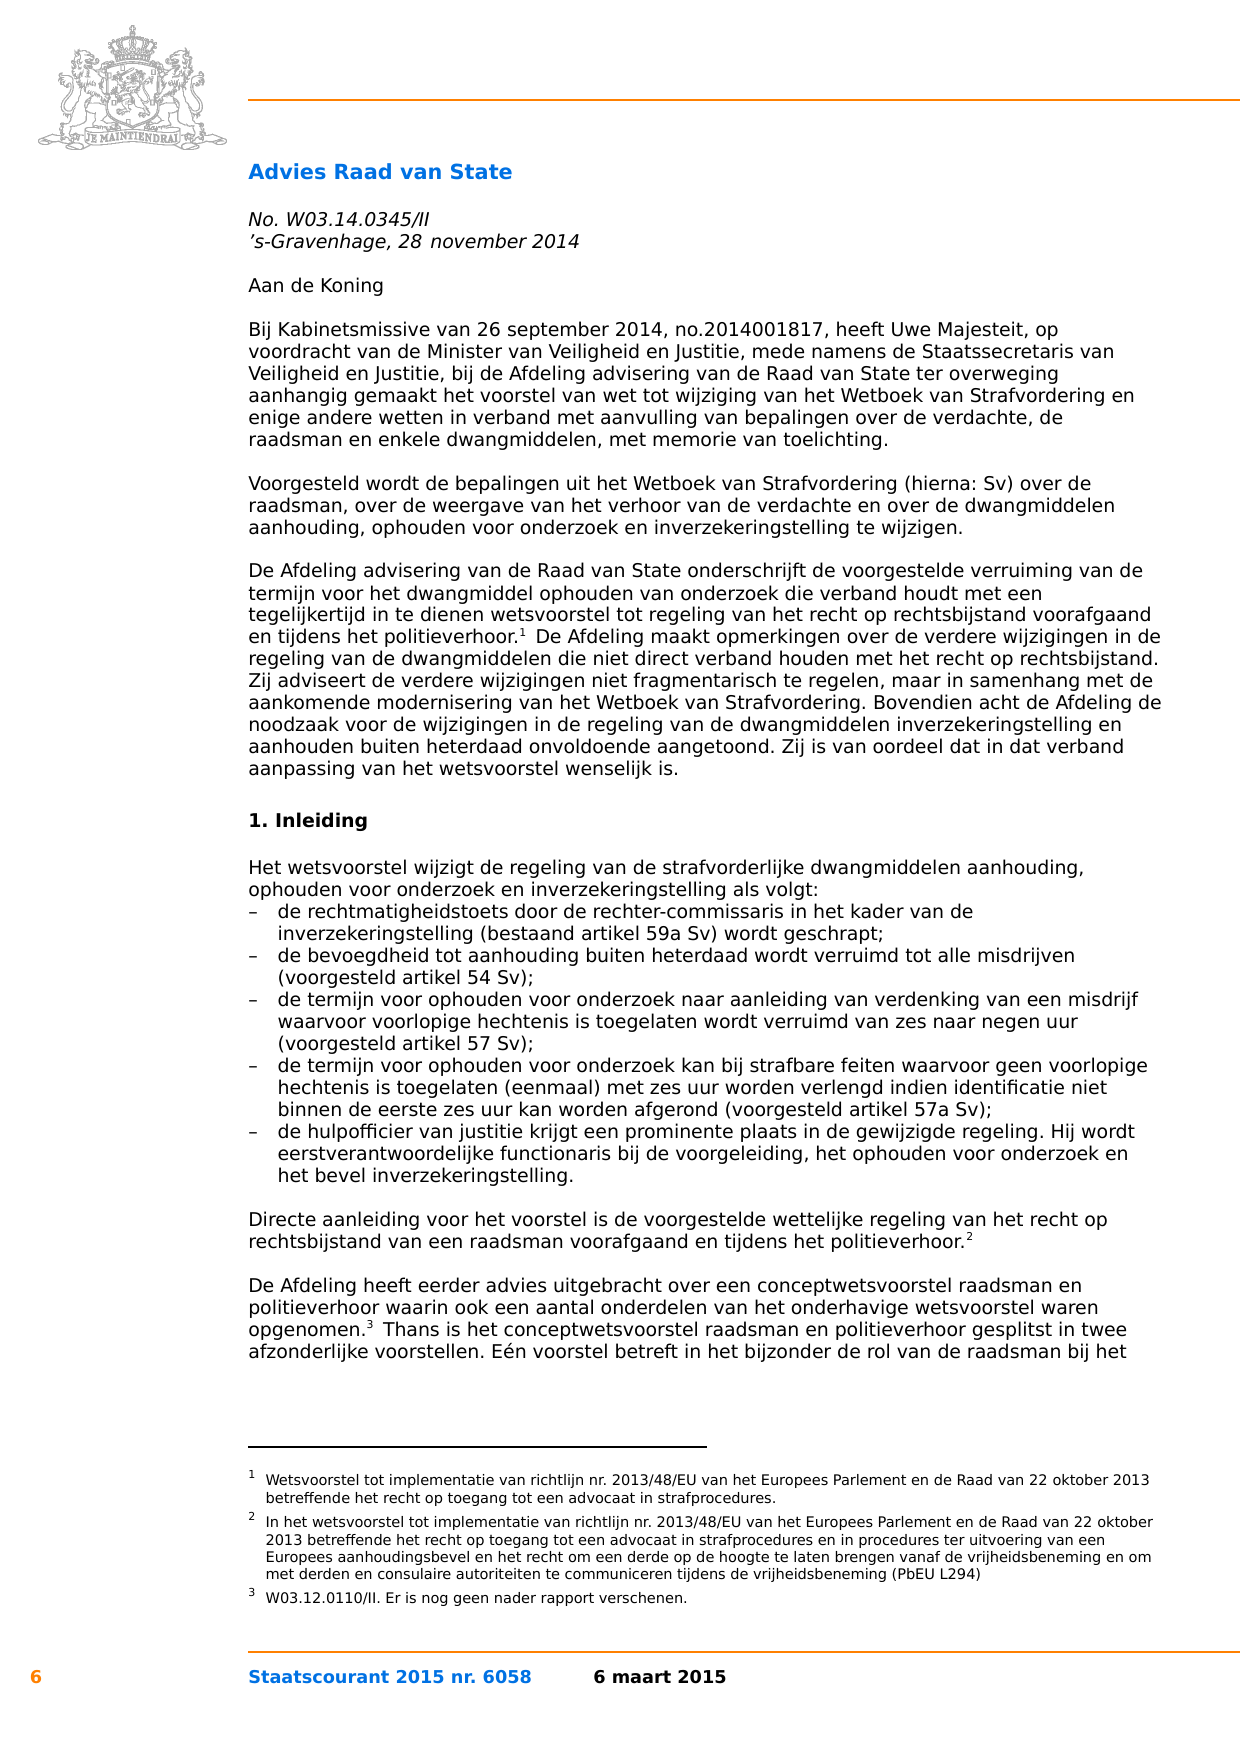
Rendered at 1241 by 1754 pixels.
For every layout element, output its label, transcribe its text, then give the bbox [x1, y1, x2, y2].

text W03.12.0110/II. Er is nog geen nader rapport verschenen. [248, 1586, 1163, 1608]
text Aan de Koning [248, 275, 1163, 297]
text Het wetsvoorstel wijzigt de regeling van de strafvorderlijke dwangmiddelen aanhouding, ophouden voor onderzoek en inverzekeringstelling als volgt: [248, 857, 1163, 901]
text – de termijn voor ophouden voor onderzoek naar aanleiding van verdenking van een misdrijf waarvoor voorlopige hechtenis is toegelaten wordt verruimd van zes naar negen uur (voorgesteld artikel 57 Sv); [248, 989, 1163, 1055]
subtitle 1. Inleiding [248, 810, 1163, 832]
text Wetsvoorstel tot implementatie van richtlijn nr. 2013/48/EU van het Europees Parlement en de Raad van 22 oktober 2013 betreffende het recht op toegang tot een advocaat in strafprocedures. [248, 1468, 1163, 1507]
text Voorgesteld wordt de bepalingen uit het Wetboek van Strafvordering (hierna: Sv) over de raadsman, over de weergave van het verhoor van de verdachte en over de dwangmiddelen aanhouding, ophouden voor onderzoek en inverzekeringstelling te wijzigen. [248, 473, 1163, 538]
text – de bevoegdheid tot aanhouding buiten heterdaad wordt verruimd tot alle misdrijven (voorgesteld artikel 54 Sv); [248, 945, 1163, 989]
subtitle Advies Raad van State [248, 160, 1163, 184]
picture [38, 25, 227, 150]
text Directe aanleiding voor het voorstel is de voorgestelde wettelijke regeling van het recht op rechtsbijstand van een raadsman voorafgaand en tijdens het politieverhoor. [248, 1209, 1163, 1253]
text – de hulpofficier van justitie krijgt een prominente plaats in de gewijzigde regeling. Hij wordt eerstverantwoordelijke functionaris bij de voorgeleiding, het ophouden voor onderzoek en het bevel inverzekeringstelling. [248, 1121, 1163, 1187]
text – de termijn voor ophouden voor onderzoek kan bij strafbare feiten waarvoor geen voorlopige hechtenis is toegelaten (eenmaal) met zes uur worden verlengd indien identificatie niet binnen de eerste zes uur kan worden afgerond (voorgesteld artikel 57a Sv); [248, 1055, 1163, 1121]
text ’s-Gravenhage, 28 november 2014 [248, 231, 1163, 253]
text Bij Kabinetsmissive van 26 september 2014, no.2014001817, heeft Uwe Majesteit, op voordracht van de Minister van Veiligheid en Justitie, mede namens de Staatssecretaris van Veiligheid en Justitie, bij de Afdeling advisering van de Raad van State ter overweging aanhangig gemaakt het voorstel van wet tot wijziging van het Wetboek van Strafvordering en enige andere wetten in verband met aanvulling van bepalingen over de verdachte, de raadsman en enkele dwangmiddelen, met memorie van toelichting. [248, 319, 1163, 451]
text In het wetsvoorstel tot implementatie van richtlijn nr. 2013/48/EU van het Europees Parlement en de Raad van 22 oktober 2013 betreffende het recht op toegang tot een advocaat in strafprocedures en in procedures ter uitvoering van een Europees aanhoudingsbevel en het recht om een derde op de hoogte te laten brengen vanaf de vrijheidsbeneming en om met derden en consulaire autoriteiten te communiceren tijdens de vrijheidsbeneming (PbEU L294) [248, 1510, 1163, 1583]
text De Afdeling heeft eerder advies uitgebracht over een conceptwetsvoorstel raadsman en politieverhoor waarin ook een aantal onderdelen van het onderhavige wetsvoorstel waren opgenomen. Thans is het conceptwetsvoorstel raadsman en politieverhoor gesplitst in twee afzonderlijke voorstellen. Eén voorstel betreft in het bijzonder de rol van de raadsman bij het [248, 1274, 1163, 1384]
text De Afdeling advisering van de Raad van State onderschrijft de voorgestelde verruiming van de termijn voor het dwangmiddel ophouden van onderzoek die verband houdt met een tegelijkertijd in te dienen wetsvoorstel tot regeling van het recht op rechtsbijstand voorafgaand en tijdens het politieverhoor. De Afdeling maakt opmerkingen over de verdere wijzigingen in de regeling van de dwangmiddelen die niet direct verband houden met het recht op rechtsbijstand. Zij adviseert de verdere wijzigingen niet fragmentarisch te regelen, maar in samenhang met de aankomende modernisering van het Wetboek van Strafvordering. Bovendien acht de Afdeling de noodzaak voor de wijzigingen in de regeling van de dwangmiddelen inverzekeringstelling en aanhouden buiten heterdaad onvoldoende aangetoond. Zij is van oordeel dat in dat verband aanpassing van het wetsvoorstel wenselijk is. [248, 560, 1163, 780]
text No. W03.14.0345/II [248, 209, 1163, 231]
text – de rechtmatigheidstoets door de rechter-commissaris in het kader van de inverzekeringstelling (bestaand artikel 59a Sv) wordt geschrapt; [248, 901, 1163, 945]
